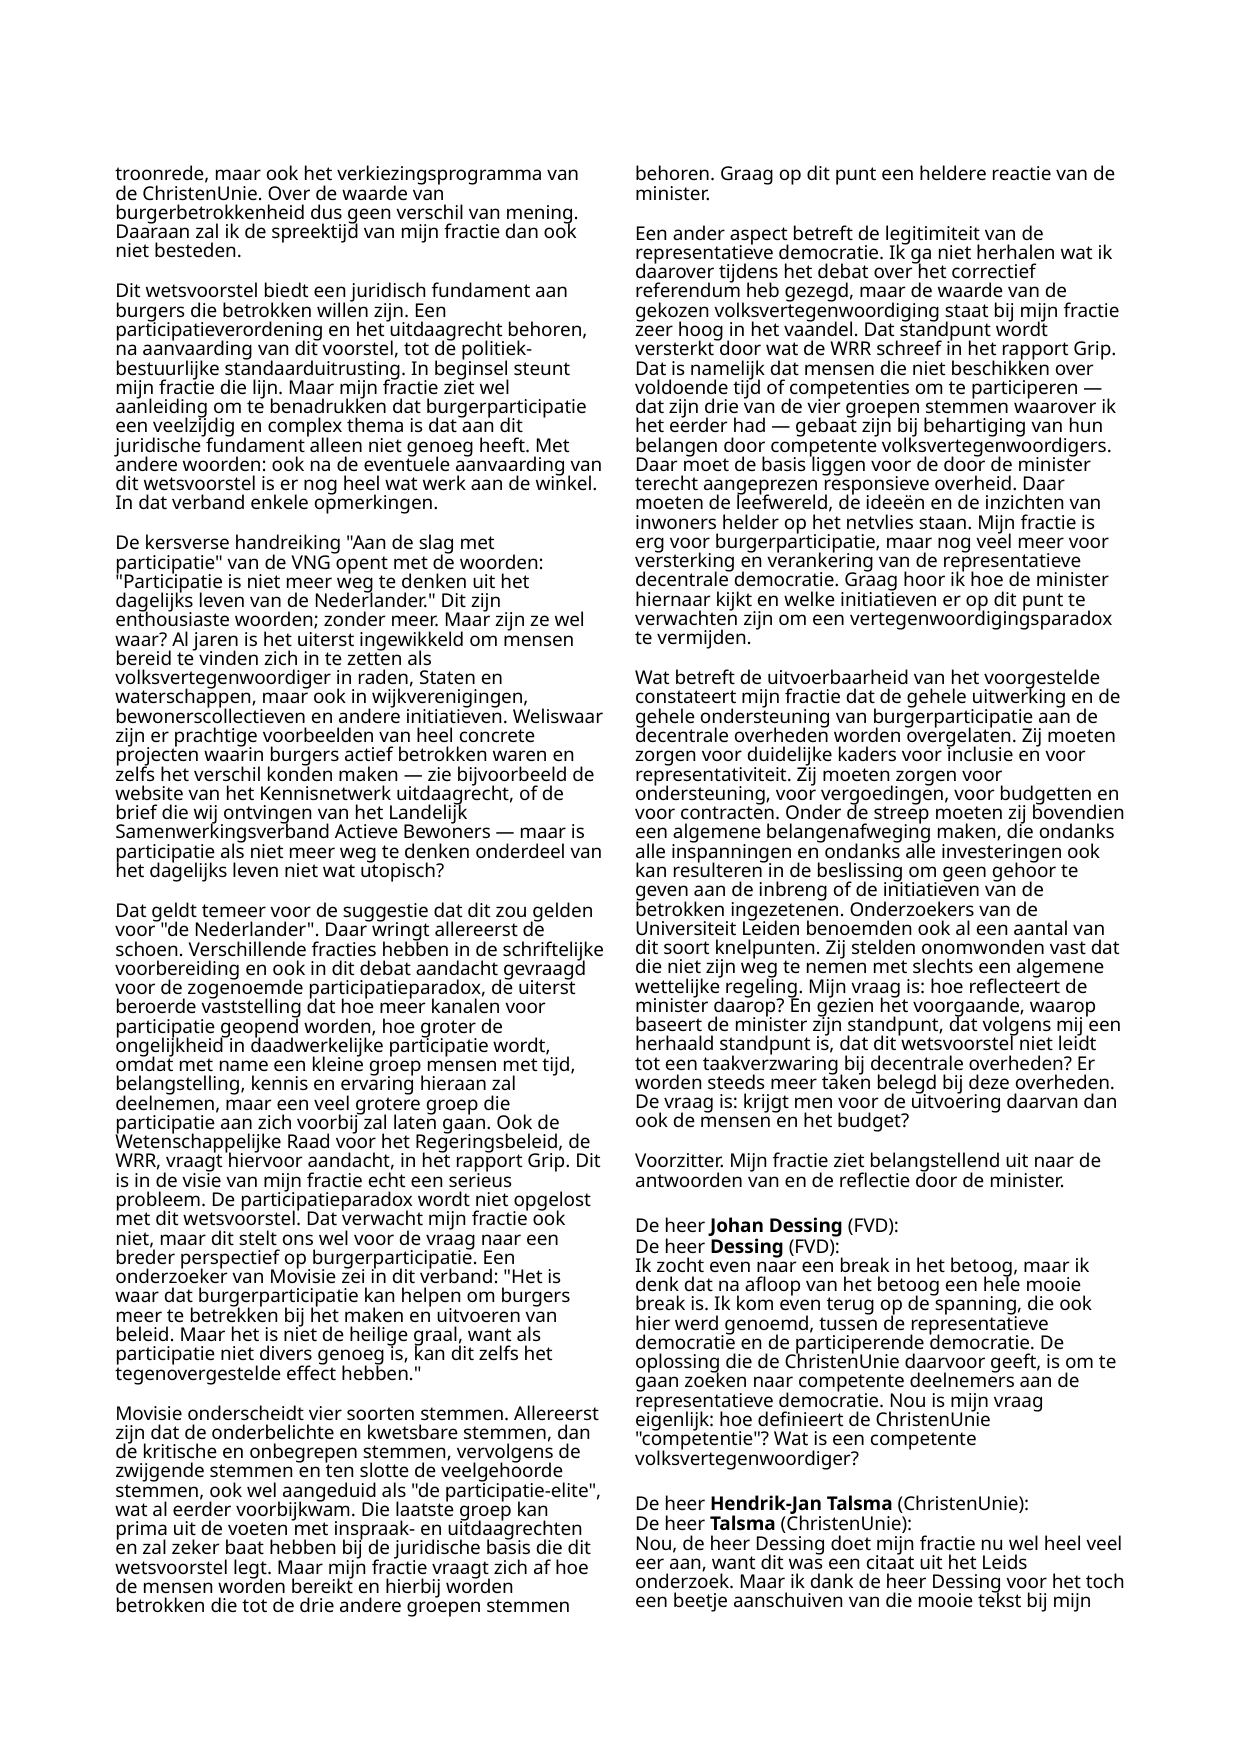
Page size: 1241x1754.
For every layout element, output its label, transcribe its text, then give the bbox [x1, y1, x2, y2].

text De heer Hendrik-Jan Talsma (ChristenUnie): [635, 1490, 1125, 1515]
text Dit wetsvoorstel biedt een juridisch fundament aan burgers die betrokken willen zijn. Een participatieverordening en het uitdaagrecht behoren, na aanvaarding van dit voorstel, tot de politiek-bestuurlijke standaarduitrusting. In beginsel steunt mijn fractie die lijn. Maar mijn fractie ziet wel aanleiding om te benadrukken dat burgerparticipatie een veelzijdig en complex thema is dat aan dit juridische fundament alleen niet genoeg heeft. Met andere woorden: ook na de eventuele aanvaarding van dit wetsvoorstel is er nog heel wat werk aan de winkel. In dat verband enkele opmerkingen. [115, 282, 605, 514]
text troonrede, maar ook het verkiezingsprogramma van de ChristenUnie. Over de waarde van burgerbetrokkenheid dus geen verschil van mening. Daaraan zal ik de spreektijd van mijn fractie dan ook niet besteden. [115, 165, 605, 262]
text De kersverse handreiking "Aan de slag met participatie" van de VNG opent met de woorden: "Participatie is niet meer weg te denken uit het dagelijks leven van de Nederlander." Dit zijn enthousiaste woorden; zonder meer. Maar zijn ze wel waar? Al jaren is het uiterst ingewikkeld om mensen bereid te vinden zich in te zetten als volksvertegenwoordiger in raden, Staten en waterschappen, maar ook in wijkverenigingen, bewonerscollectieven en andere initiatieven. Weliswaar zijn er prachtige voorbeelden van heel concrete projecten waarin burgers actief betrokken waren en zelfs het verschil konden maken — zie bijvoorbeeld de website van het Kennisnetwerk uitdaagrecht, of de brief die wij ontvingen van het Landelijk Samenwerkingsverband Actieve Bewoners — maar is participatie als niet meer weg te denken onderdeel van het dagelijks leven niet wat utopisch? [115, 534, 605, 881]
text behoren. Graag op dit punt een heldere reactie van de minister. [635, 165, 1125, 204]
text Movisie onderscheidt vier soorten stemmen. Allereerst zijn dat de onderbelichte en kwetsbare stemmen, dan de kritische en onbegrepen stemmen, vervolgens de zwijgende stemmen en ten slotte de veelgehoorde stemmen, ook wel aangeduid als "de participatie-elite", wat al eerder voorbijkwam. Die laatste groep kan prima uit de voeten met inspraak- en uitdaagrechten en zal zeker baat hebben bij de juridische basis die dit wetsvoorstel legt. Maar mijn fractie vraagt zich af hoe de mensen worden bereikt en hierbij worden betrokken die tot de drie andere groepen stemmen [115, 1404, 605, 1616]
text De heer Talsma (ChristenUnie): [635, 1515, 1125, 1535]
text Dat geldt temeer voor de suggestie dat dit zou gelden voor "de Nederlander". Daar wringt allereerst de schoen. Verschillende fracties hebben in de schriftelijke voorbereiding en ook in dit debat aandacht gevraagd voor de zogenoemde participatieparadox, de uiterst beroerde vaststelling dat hoe meer kanalen voor participatie geopend worden, hoe groter de ongelijkheid in daadwerkelijke participatie wordt, omdat met name een kleine groep mensen met tijd, belangstelling, kennis en ervaring hieraan zal deelnemen, maar een veel grotere groep die participatie aan zich voorbij zal laten gaan. Ook de Wetenschappelijke Raad voor het Regeringsbeleid, de WRR, vraagt hiervoor aandacht, in het rapport Grip. Dit is in de visie van mijn fractie echt een serieus probleem. De participatieparadox wordt niet opgelost met dit wetsvoorstel. Dat verwacht mijn fractie ook niet, maar dit stelt ons wel voor de vraag naar een breder perspectief op burgerparticipatie. Een onderzoeker van Movisie zei in dit verband: "Het is waar dat burgerparticipatie kan helpen om burgers meer te betrekken bij het maken en uitvoeren van beleid. Maar het is niet de heilige graal, want als participatie niet divers genoeg is, kan dit zelfs het tegenovergestelde effect hebben." [115, 902, 605, 1384]
text Ik zocht even naar een break in het betoog, maar ik denk dat na afloop van het betoog een hele mooie break is. Ik kom even terug op de spanning, die ook hier werd genoemd, tussen de representatieve democratie en de participerende democratie. De oplossing die de ChristenUnie daarvoor geeft, is om te gaan zoeken naar competente deelnemers aan de representatieve democratie. Nou is mijn vraag eigenlijk: hoe definieert de ChristenUnie "competentie"? Wat is een competente volksvertegenwoordiger? [635, 1257, 1125, 1469]
text Voorzitter. Mijn fractie ziet belangstellend uit naar de antwoorden van en de reflectie door de minister. [635, 1152, 1125, 1191]
text De heer Johan Dessing (FVD): [635, 1212, 1125, 1238]
text Nou, de heer Dessing doet mijn fractie nu wel heel veel eer aan, want dit was een citaat uit het Leids onderzoek. Maar ik dank de heer Dessing voor het toch een beetje aanschuiven van die mooie tekst bij mijn [635, 1535, 1125, 1612]
text De heer Dessing (FVD): [635, 1238, 1125, 1257]
text Wat betreft de uitvoerbaarheid van het voorgestelde constateert mijn fractie dat de gehele uitwerking en de gehele ondersteuning van burgerparticipatie aan de decentrale overheden worden overgelaten. Zij moeten zorgen voor duidelijke kaders voor inclusie en voor representativiteit. Zij moeten zorgen voor ondersteuning, voor vergoedingen, voor budgetten en voor contracten. Onder de streep moeten zij bovendien een algemene belangenafweging maken, die ondanks alle inspanningen en ondanks alle investeringen ook kan resulteren in de beslissing om geen gehoor te geven aan de inbreng of de initiatieven van de betrokken ingezetenen. Onderzoekers van de Universiteit Leiden benoemden ook al een aantal van dit soort knelpunten. Zij stelden onomwonden vast dat die niet zijn weg te nemen met slechts een algemene wettelijke regeling. Mijn vraag is: hoe reflecteert de minister daarop? En gezien het voorgaande, waarop baseert de minister zijn standpunt, dat volgens mij een herhaald standpunt is, dat dit wetsvoorstel niet leidt tot een taakverzwaring bij decentrale overheden? Er worden steeds meer taken belegd bij deze overheden. De vraag is: krijgt men voor de uitvoering daarvan dan ook de mensen en het budget? [635, 669, 1125, 1132]
text Een ander aspect betreft de legitimiteit van de representatieve democratie. Ik ga niet herhalen wat ik daarover tijdens het debat over het correctief referendum heb gezegd, maar de waarde van de gekozen volksvertegenwoordiging staat bij mijn fractie zeer hoog in het vaandel. Dat standpunt wordt versterkt door wat de WRR schreef in het rapport Grip. Dat is namelijk dat mensen die niet beschikken over voldoende tijd of competenties om te participeren — dat zijn drie van de vier groepen stemmen waarover ik het eerder had — gebaat zijn bij behartiging van hun belangen door competente volksvertegenwoordigers. Daar moet de basis liggen voor de door de minister terecht aangeprezen responsieve overheid. Daar moeten de leefwereld, de ideeën en de inzichten van inwoners helder op het netvlies staan. Mijn fractie is erg voor burgerparticipatie, maar nog veel meer voor versterking en verankering van de representatieve decentrale democratie. Graag hoor ik hoe de minister hiernaar kijkt en welke initiatieven er op dit punt te verwachten zijn om een vertegenwoordigingsparadox te vermijden. [635, 224, 1125, 648]
